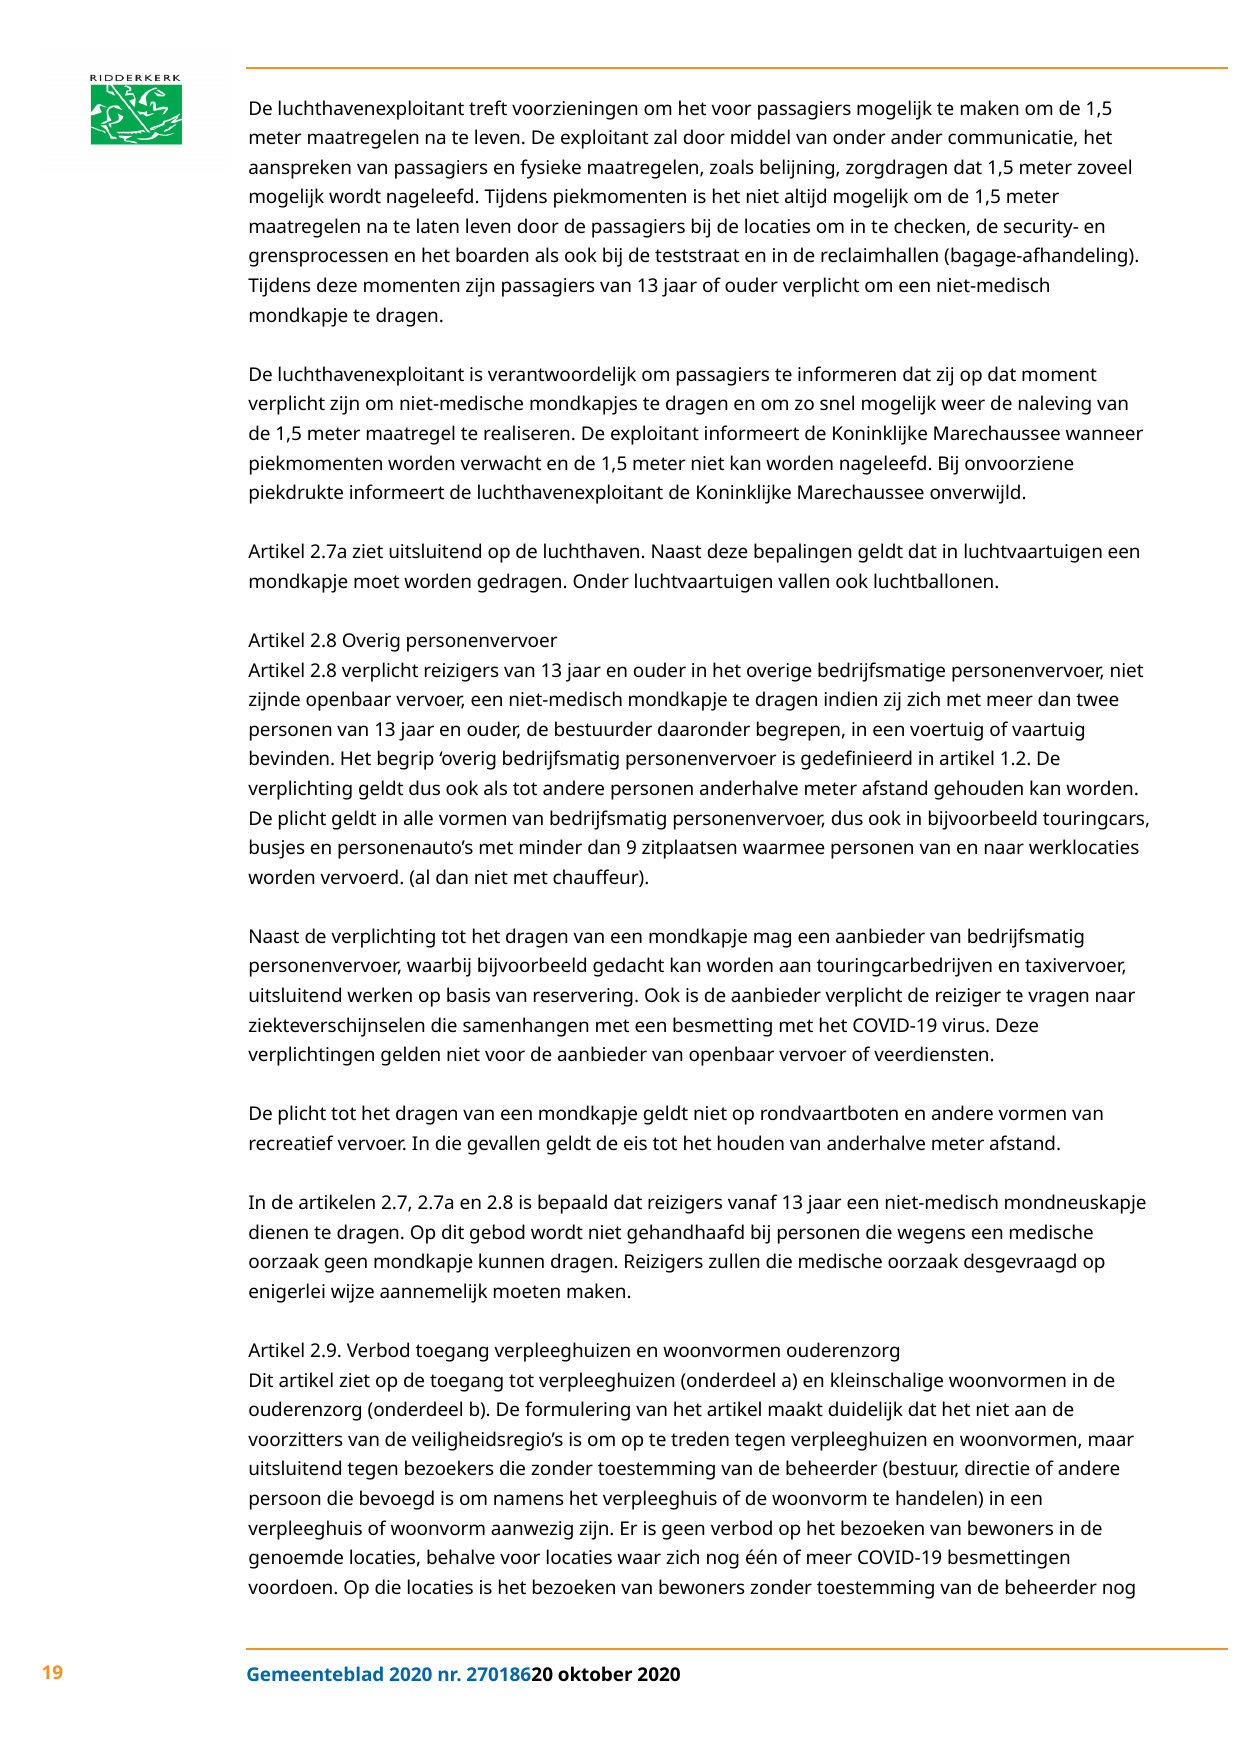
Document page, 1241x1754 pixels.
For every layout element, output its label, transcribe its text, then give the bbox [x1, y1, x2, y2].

text De luchthavenexploitant treft voorzieningen om het voor passagiers mogelijk te maken om de 1,5 meter maatregelen na te leven. De exploitant zal door middel van onder ander communicatie, het aanspreken van passagiers en fysieke maatregelen, zoals belijning, zorgdragen dat 1,5 meter zoveel mogelijk wordt nageleefd. Tijdens piekmomenten is het niet altijd mogelijk om de 1,5 meter maatregelen na te laten leven door de passagiers bij de locaties om in te checken, de security- en grensprocessen en het boarden als ook bij de teststraat en in de reclaimhallen (bagage-afhandeling). Tijdens deze momenten zijn passagiers van 13 jaar of ouder verplicht om een niet-medisch mondkapje te dragen. [248, 95, 1152, 328]
picture [41, 47, 231, 172]
text Artikel 2.8 Overig personenvervoer [248, 627, 1152, 653]
text De luchthavenexploitant is verantwoordelijk om passagiers te informeren dat zij op dat moment verplicht zijn om niet-medische mondkapjes te dragen en om zo snel mogelijk weer de naleving van de 1,5 meter maatregel te realiseren. De exploitant informeert de Koninklijke Marechaussee wanneer piekmomenten worden verwacht en de 1,5 meter niet kan worden nageleefd. Bij onvoorziene piekdrukte informeert de luchthavenexploitant de Koninklijke Marechaussee onverwijld. [248, 361, 1152, 505]
text Artikel 2.9. Verbod toegang verpleeghuizen en woonvormen ouderenzorg [248, 1337, 1152, 1363]
text De plicht tot het dragen van een mondkapje geldt niet op rondvaartboten en andere vormen van recreatief vervoer. In die gevallen geldt de eis tot het houden van anderhalve meter afstand. [248, 1101, 1152, 1156]
text Artikel 2.7a ziet uitsluitend op de luchthaven. Naast deze bepalingen geldt dat in luchtvaartuigen een mondkapje moet worden gedragen. Onder luchtvaartuigen vallen ook luchtballonen. [248, 538, 1152, 594]
text Dit artikel ziet op de toegang tot verpleeghuizen (onderdeel a) en kleinschalige woonvormen in de ouderenzorg (onderdeel b). De formulering van het artikel maakt duidelijk dat het niet aan de voorzitters van de veiligheidsregio’s is om op te treden tegen verpleeghuizen en woonvormen, maar uitsluitend tegen bezoekers die zonder toestemming van de beheerder (bestuur, directie of andere persoon die bevoegd is om namens het verpleeghuis of de woonvorm te handelen) in een verpleeghuis of woonvorm aanwezig zijn. Er is geen verbod op het bezoeken van bewoners in de genoemde locaties, behalve voor locaties waar zich nog één of meer COVID-19 besmettingen voordoen. Op die locaties is het bezoeken van bewoners zonder toestemming van de beheerder nog [248, 1367, 1152, 1600]
text Artikel 2.8 verplicht reizigers van 13 jaar en ouder in het overige bedrijfsmatige personenvervoer, niet zijnde openbaar vervoer, een niet-medisch mondkapje te dragen indien zij zich met meer dan twee personen van 13 jaar en ouder, de bestuurder daaronder begrepen, in een voertuig of vaartuig bevinden. Het begrip ‘overig bedrijfsmatig personenvervoer is gedefinieerd in artikel 1.2. De verplichting geldt dus ook als tot andere personen anderhalve meter afstand gehouden kan worden. De plicht geldt in alle vormen van bedrijfsmatig personenvervoer, dus ook in bijvoorbeeld touringcars, busjes en personenauto’s met minder dan 9 zitplaatsen waarmee personen van en naar werklocaties worden vervoerd. (al dan niet met chauffeur). [248, 657, 1152, 890]
text Naast de verplichting tot het dragen van een mondkapje mag een aanbieder van bedrijfsmatig personenvervoer, waarbij bijvoorbeeld gedacht kan worden aan touringcarbedrijven en taxivervoer, uitsluitend werken op basis van reservering. Ook is de aanbieder verplicht de reiziger te vragen naar ziekteverschijnselen die samenhangen met een besmetting met het COVID-19 virus. Deze verplichtingen gelden niet voor de aanbieder van openbaar vervoer of veerdiensten. [248, 923, 1152, 1067]
text In de artikelen 2.7, 2.7a en 2.8 is bepaald dat reizigers vanaf 13 jaar een niet-medisch mondneuskapje dienen te dragen. Op dit gebod wordt niet gehandhaafd bij personen die wegens een medische oorzaak geen mondkapje kunnen dragen. Reizigers zullen die medische oorzaak desgevraagd op enigerlei wijze aannemelijk moeten maken. [248, 1189, 1152, 1304]
